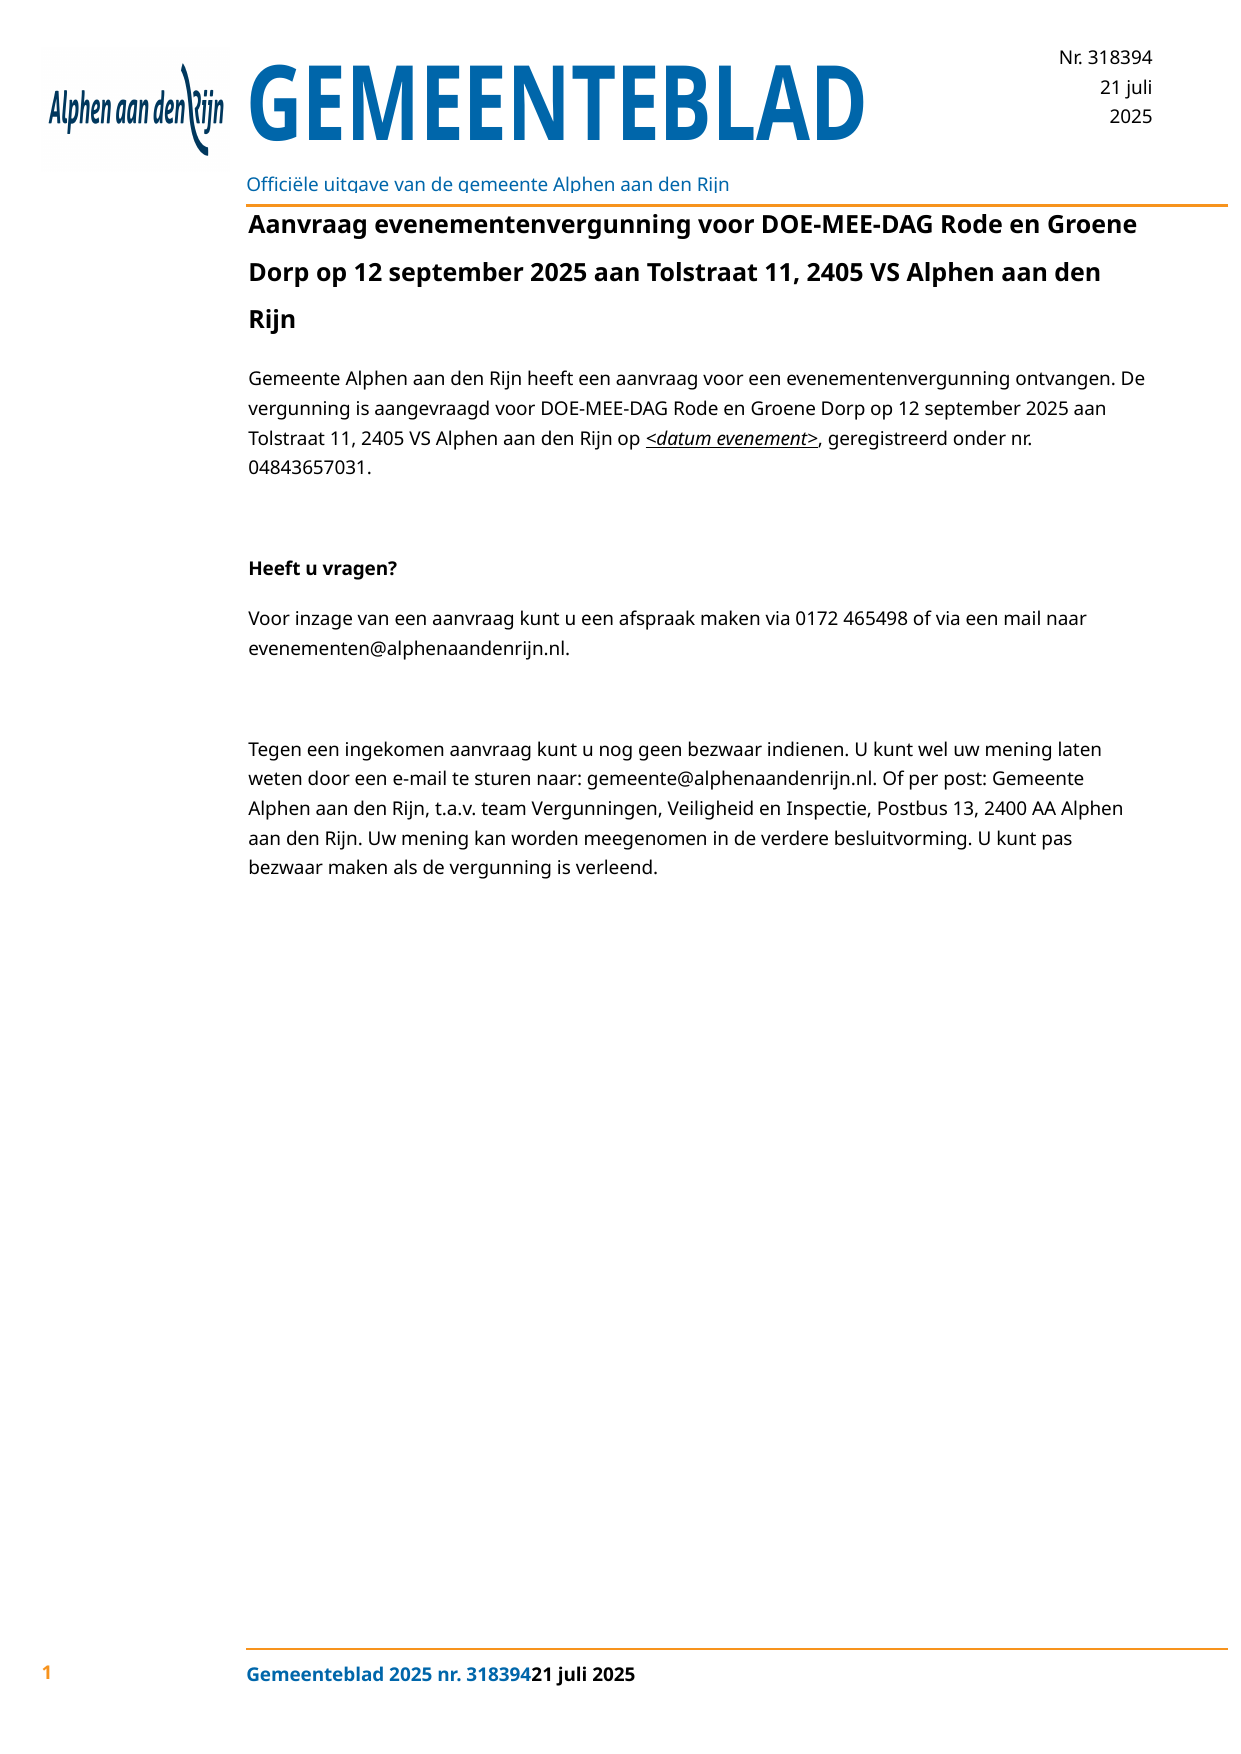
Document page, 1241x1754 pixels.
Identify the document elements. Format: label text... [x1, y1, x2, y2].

picture [41, 47, 231, 172]
text Aanvraag evenementenvergunning voor DOE-MEE-DAG Rode en Groene Dorp op 12 september 2025 aan Tolstraat 11, 2405 VS Alphen aan den Rijn [248, 207, 1152, 336]
text Tegen een ingekomen aanvraag kunt u nog geen bezwaar indienen. U kunt wel uw mening laten weten door een e-mail te sturen naar: gemeente@alphenaandenrijn.nl. Of per post: Gemeente Alphen aan den Rijn, t.a.v. team Vergunningen, Veiligheid en Inspectie, Postbus 13, 2400 AA Alphen aan den Rijn. Uw mening kan worden meegenomen in de verdere besluitvorming. U kunt pas bezwaar maken als de vergunning is verleend. [248, 736, 1152, 880]
text Voor inzage van een aanvraag kunt u een afspraak maken via 0172 465498 of via een mail naar evenementen@alphenaandenrijn.nl. [248, 606, 1152, 661]
text Gemeente Alphen aan den Rijn heeft een aanvraag voor een evenementenvergunning ontvangen. De vergunning is aangevraagd voor DOE-MEE-DAG Rode en Groene Dorp op 12 september 2025 aan Tolstraat 11, 2405 VS Alphen aan den Rijn op <datum evenement>, geregistreerd onder nr. 04843657031. [248, 366, 1152, 480]
text Heeft u vragen? [248, 555, 1152, 581]
